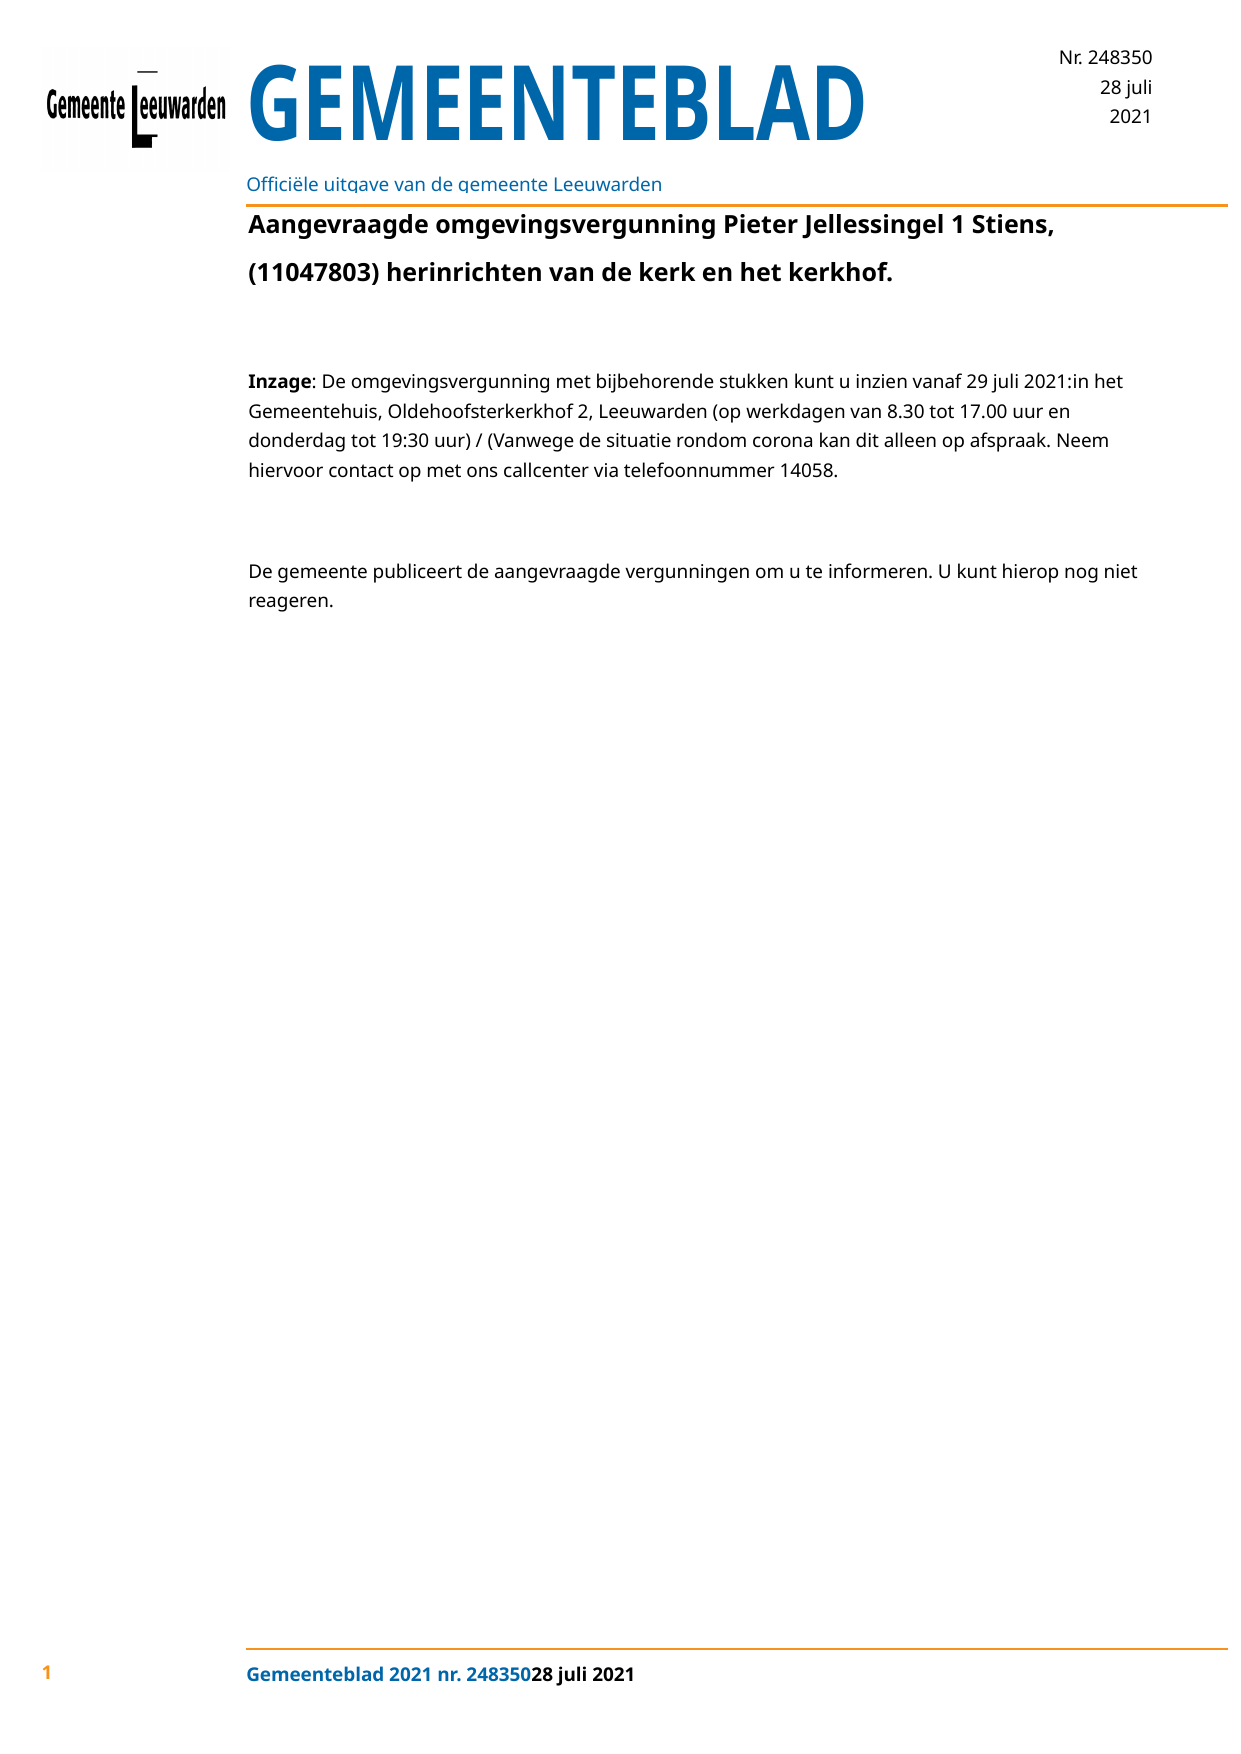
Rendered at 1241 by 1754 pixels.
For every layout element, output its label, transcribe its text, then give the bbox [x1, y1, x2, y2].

text Aangevraagde omgevingsvergunning Pieter Jellessingel 1 Stiens, (11047803) herinrichten van de kerk en het kerkhof. [248, 207, 1152, 288]
text Inzage: De omgevingsvergunning met bijbehorende stukken kunt u inzien vanaf 29 juli 2021:in het Gemeentehuis, Oldehoofsterkerkhof 2, Leeuwarden (op werkdagen van 8.30 tot 17.00 uur en donderdag tot 19:30 uur) / (Vanwege de situatie rondom corona kan dit alleen op afspraak. Neem hiervoor contact op met ons callcenter via telefoonnummer 14058. [248, 368, 1152, 483]
text De gemeente publiceert de aangevraagde vergunningen om u te informeren. U kunt hierop nog niet reageren. [248, 558, 1152, 613]
picture [41, 47, 231, 172]
